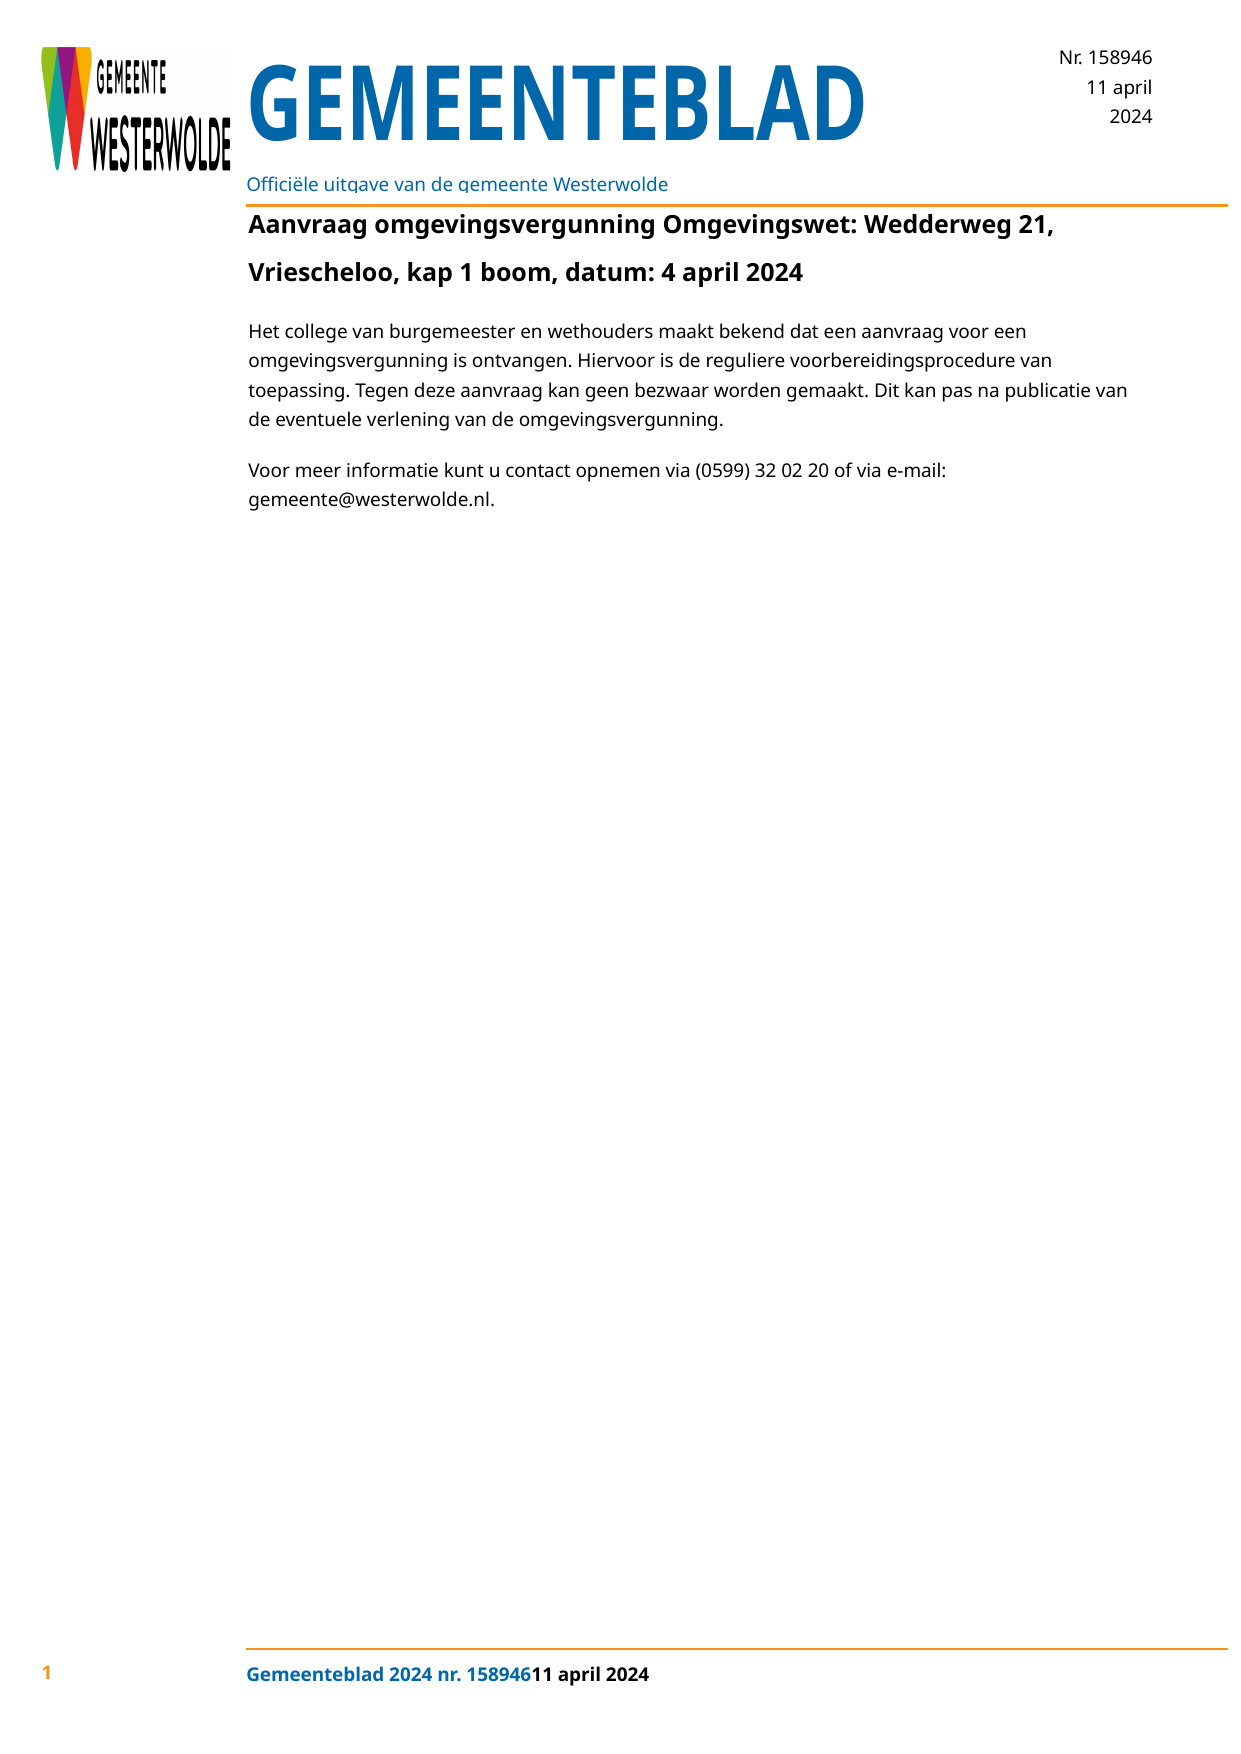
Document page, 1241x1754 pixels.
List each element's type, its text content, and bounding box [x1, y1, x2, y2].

picture [41, 47, 231, 172]
text Aanvraag omgevingsvergunning Omgevingswet: Wedderweg 21, Vriescheloo, kap 1 boom, datum: 4 april 2024 [248, 207, 1152, 288]
text Het college van burgemeester en wethouders maakt bekend dat een aanvraag voor een omgevingsvergunning is ontvangen. Hiervoor is de reguliere voorbereidingsprocedure van toepassing. Tegen deze aanvraag kan geen bezwaar worden gemaakt. Dit kan pas na publicatie van de eventuele verlening van de omgevingsvergunning. [248, 318, 1152, 432]
text Voor meer informatie kunt u contact opnemen via (0599) 32 02 20 of via e-mail: gemeente@westerwolde.nl. [248, 457, 1152, 512]
